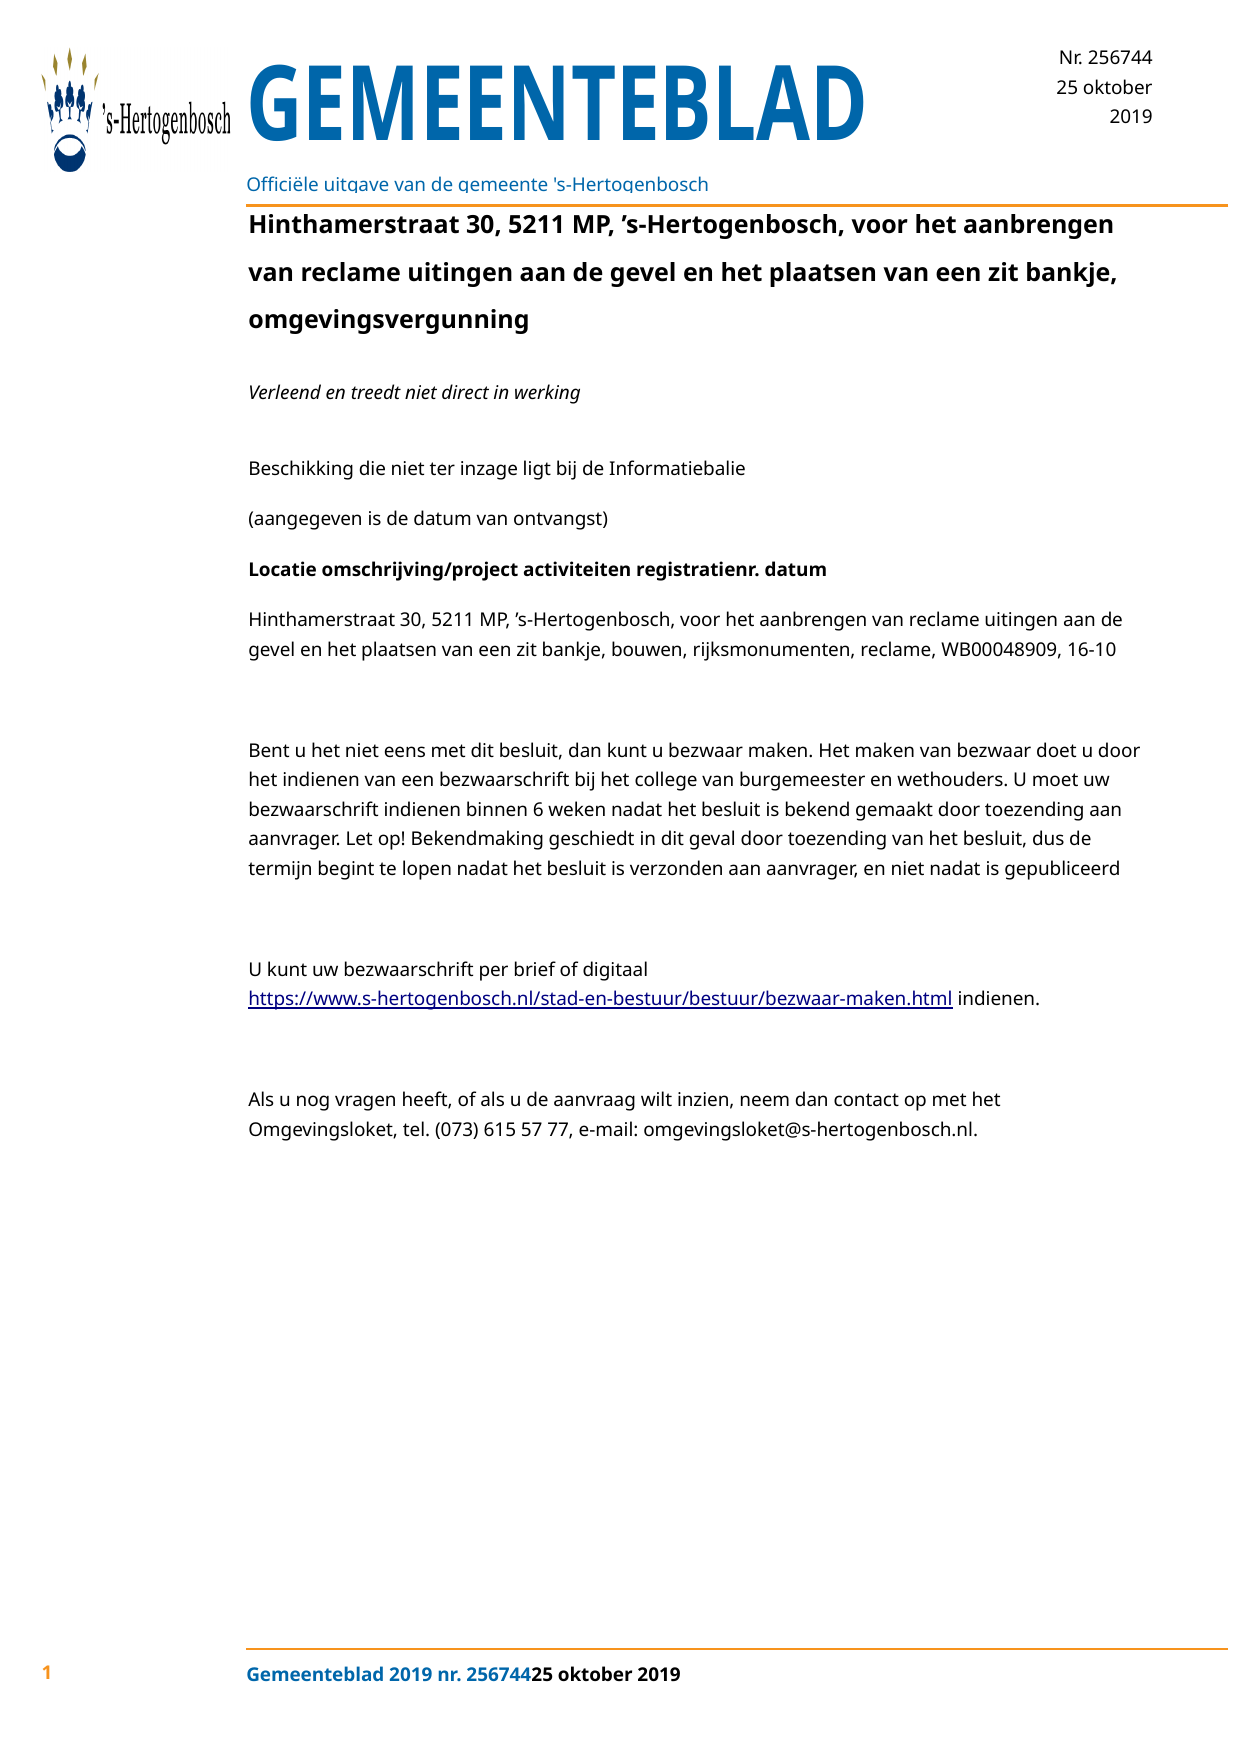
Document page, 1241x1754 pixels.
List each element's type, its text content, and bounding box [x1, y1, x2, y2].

text Bent u het niet eens met dit besluit, dan kunt u bezwaar maken. Het maken van bezwaar doet u door het indienen van een bezwaarschrift bij het college van burgemeester en wethouders. U moet uw bezwaarschrift indienen binnen 6 weken nadat het besluit is bekend gemaakt door toezending aan aanvrager. Let op! Bekendmaking geschiedt in dit geval door toezending van het besluit, dus de termijn begint te lopen nadat het besluit is verzonden aan aanvrager, en niet nadat is gepubliceerd [248, 737, 1152, 881]
text Als u nog vragen heeft, of als u de aanvraag wilt inzien, neem dan contact op met het Omgevingsloket, tel. (073) 615 57 77, e-mail: omgevingsloket@s-hertogenbosch.nl. [248, 1086, 1152, 1142]
text Verleend en treedt niet direct in werking [248, 379, 1152, 405]
text Locatie omschrijving/project activiteiten registratienr. datum [248, 556, 1152, 582]
text Hinthamerstraat 30, 5211 MP, ’s-Hertogenbosch, voor het aanbrengen van reclame uitingen aan de gevel en het plaatsen van een zit bankje, bouwen, rijksmonumenten, reclame, WB00048909, 16-10 [248, 606, 1152, 662]
text Hinthamerstraat 30, 5211 MP, ’s-Hertogenbosch, voor het aanbrengen van reclame uitingen aan de gevel en het plaatsen van een zit bankje, omgevingsvergunning [248, 207, 1152, 336]
picture [41, 47, 231, 172]
text (aangegeven is de datum van ontvangst) [248, 506, 1152, 531]
text Beschikking die niet ter inzage ligt bij de Informatiebalie [248, 455, 1152, 481]
text U kunt uw bezwaarschrift per brief of digitaal https://www.s-hertogenbosch.nl/stad-en-bestuur/bestuur/bezwaar-maken.html indienen. [248, 956, 1152, 1011]
